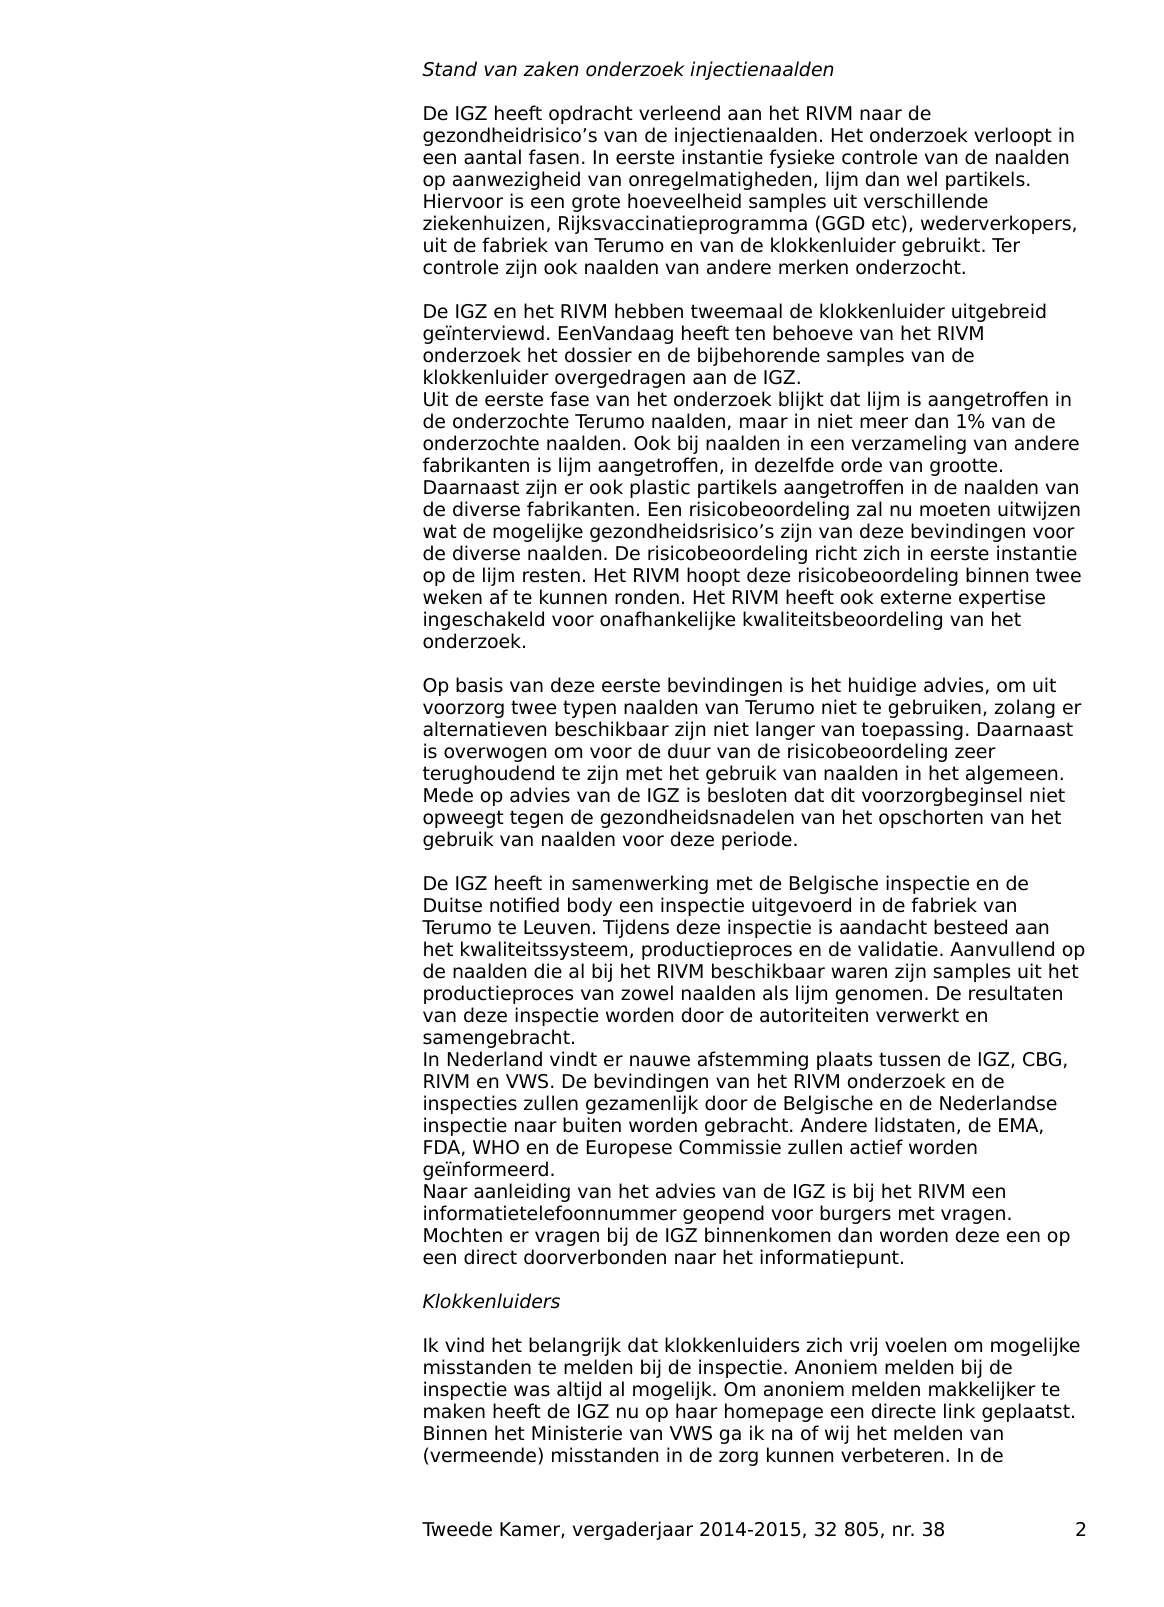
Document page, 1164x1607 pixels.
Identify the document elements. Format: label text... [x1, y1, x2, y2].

text De IGZ en het RIVM hebben tweemaal de klokkenluider uitgebreid geïnterviewd. EenVandaag heeft ten behoeve van het RIVM onderzoek het dossier en de bijbehorende samples van de klokkenluider overgedragen aan de IGZ. [422, 301, 1087, 389]
subtitle Stand van zaken onderzoek injectienaalden [422, 59, 1087, 81]
text Ik vind het belangrijk dat klokkenluiders zich vrij voelen om mogelijke misstanden te melden bij de inspectie. Anoniem melden bij de inspectie was altijd al mogelijk. Om anoniem melden makkelijker te maken heeft de IGZ nu op haar homepage een directe link geplaatst. Binnen het Ministerie van VWS ga ik na of wij het melden van (vermeende) misstanden in de zorg kunnen verbeteren. In de [422, 1335, 1087, 1467]
text De IGZ heeft opdracht verleend aan het RIVM naar de gezondheidrisico’s van de injectienaalden. Het onderzoek verloopt in een aantal fasen. In eerste instantie fysieke controle van de naalden op aanwezigheid van onregelmatigheden, lijm dan wel partikels. Hiervoor is een grote hoeveelheid samples uit verschillende ziekenhuizen, Rijksvaccinatieprogramma (GGD etc), wederverkopers, uit de fabriek van Terumo en van de klokkenluider gebruikt. Ter controle zijn ook naalden van andere merken onderzocht. [422, 103, 1087, 279]
text In Nederland vindt er nauwe afstemming plaats tussen de IGZ, CBG, RIVM en VWS. De bevindingen van het RIVM onderzoek en de inspecties zullen gezamenlijk door de Belgische en de Nederlandse inspectie naar buiten worden gebracht. Andere lidstaten, de EMA, FDA, WHO en de Europese Commissie zullen actief worden geïnformeerd. [422, 1049, 1087, 1181]
text Uit de eerste fase van het onderzoek blijkt dat lijm is aangetroffen in de onderzochte Terumo naalden, maar in niet meer dan 1% van de onderzochte naalden. Ook bij naalden in een verzameling van andere fabrikanten is lijm aangetroffen, in dezelfde orde van grootte. Daarnaast zijn er ook plastic partikels aangetroffen in de naalden van de diverse fabrikanten. Een risicobeoordeling zal nu moeten uitwijzen wat de mogelijke gezondheidsrisico’s zijn van deze bevindingen voor de diverse naalden. De risicobeoordeling richt zich in eerste instantie op de lijm resten. Het RIVM hoopt deze risicobeoordeling binnen twee weken af te kunnen ronden. Het RIVM heeft ook externe expertise ingeschakeld voor onafhankelijke kwaliteitsbeoordeling van het onderzoek. [422, 389, 1087, 653]
text Naar aanleiding van het advies van de IGZ is bij het RIVM een informatietelefoonnummer geopend voor burgers met vragen. Mochten er vragen bij de IGZ binnenkomen dan worden deze een op een direct doorverbonden naar het informatiepunt. [422, 1181, 1087, 1269]
text Op basis van deze eerste bevindingen is het huidige advies, om uit voorzorg twee typen naalden van Terumo niet te gebruiken, zolang er alternatieven beschikbaar zijn niet langer van toepassing. Daarnaast is overwogen om voor de duur van de risicobeoordeling zeer terughoudend te zijn met het gebruik van naalden in het algemeen. Mede op advies van de IGZ is besloten dat dit voorzorgbeginsel niet opweegt tegen de gezondheidsnadelen van het opschorten van het gebruik van naalden voor deze periode. [422, 675, 1087, 851]
text De IGZ heeft in samenwerking met de Belgische inspectie en de Duitse notified body een inspectie uitgevoerd in de fabriek van Terumo te Leuven. Tijdens deze inspectie is aandacht besteed aan het kwaliteitssysteem, productieproces en de validatie. Aanvullend op de naalden die al bij het RIVM beschikbaar waren zijn samples uit het productieproces van zowel naalden als lijm genomen. De resultaten van deze inspectie worden door de autoriteiten verwerkt en samengebracht. [422, 873, 1087, 1049]
subtitle Klokkenluiders [422, 1291, 1087, 1313]
